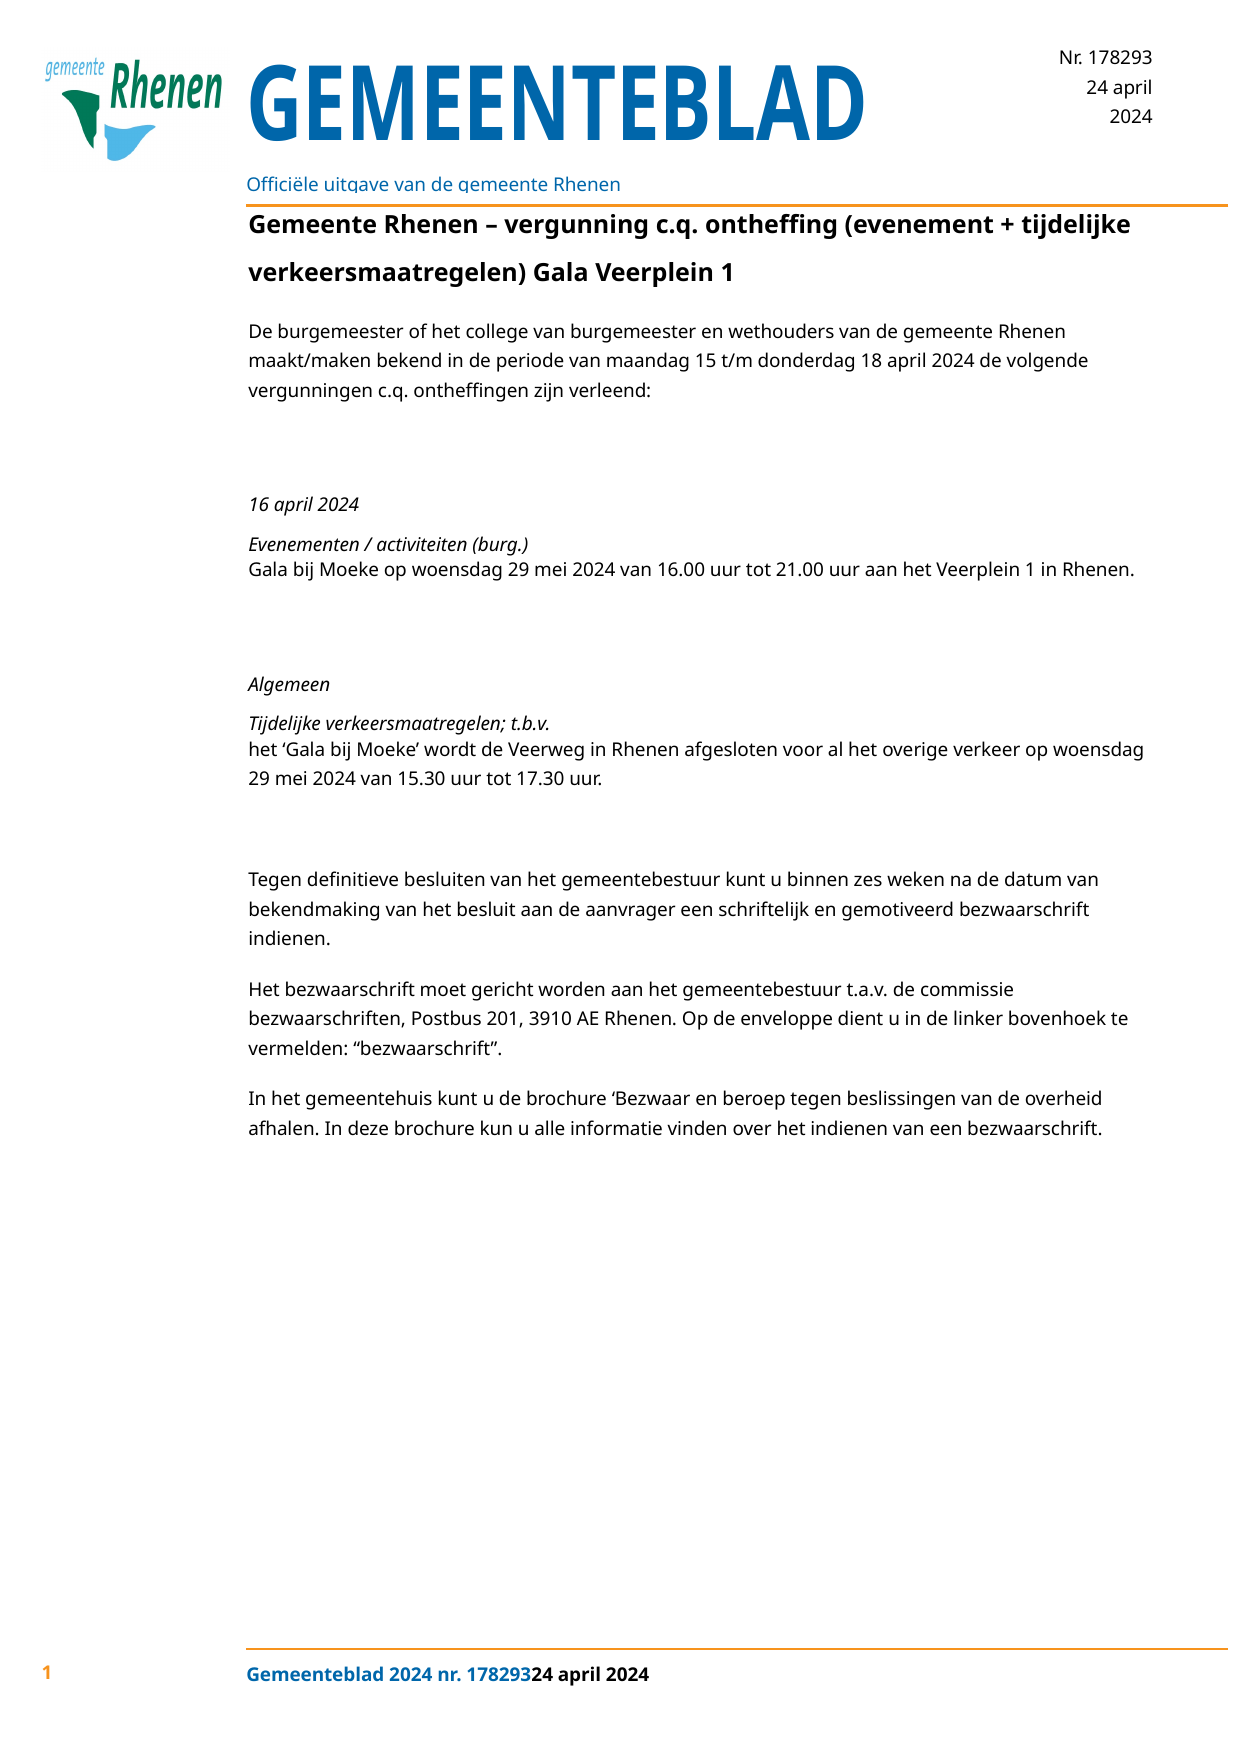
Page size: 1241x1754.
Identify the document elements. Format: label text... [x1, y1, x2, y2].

picture [41, 47, 231, 172]
text In het gemeentehuis kunt u de brochure ‘Bezwaar en beroep tegen beslissingen van de overheid afhalen. In deze brochure kun u alle informatie vinden over het indienen van een bezwaarschrift. [248, 1085, 1152, 1141]
text Tegen definitieve besluiten van het gemeentebestuur kunt u binnen zes weken na de datum van bekendmaking van het besluit aan de aanvrager een schriftelijk en gemotiveerd bezwaarschrift indienen. [248, 866, 1152, 951]
text Gemeente Rhenen – vergunning c.q. ontheffing (evenement + tijdelijke verkeersmaatregelen) Gala Veerplein 1 [248, 207, 1152, 288]
text Gala bij Moeke op woensdag 29 mei 2024 van 16.00 uur tot 21.00 uur aan het Veerplein 1 in Rhenen. [248, 556, 1152, 582]
text Het bezwaarschrift moet gericht worden aan het gemeentebestuur t.a.v. de commissie bezwaarschriften, Postbus 201, 3910 AE Rhenen. Op de enveloppe dient u in de linker bovenhoek te vermelden: “bezwaarschrift”. [248, 976, 1152, 1061]
text Tijdelijke verkeersmaatregelen; t.b.v. [248, 710, 1152, 736]
text Algemeen [248, 671, 1152, 697]
text het ‘Gala bij Moeke’ wordt de Veerweg in Rhenen afgesloten voor al het overige verkeer op woensdag 29 mei 2024 van 15.30 uur tot 17.30 uur. [248, 736, 1152, 791]
text 16 april 2024 [248, 491, 1152, 517]
text Evenementen / activiteiten (burg.) [248, 531, 1152, 556]
text De burgemeester of het college van burgemeester en wethouders van de gemeente Rhenen maakt/maken bekend in de periode van maandag 15 t/m donderdag 18 april 2024 de volgende vergunningen c.q. ontheffingen zijn verleend: [248, 318, 1152, 403]
